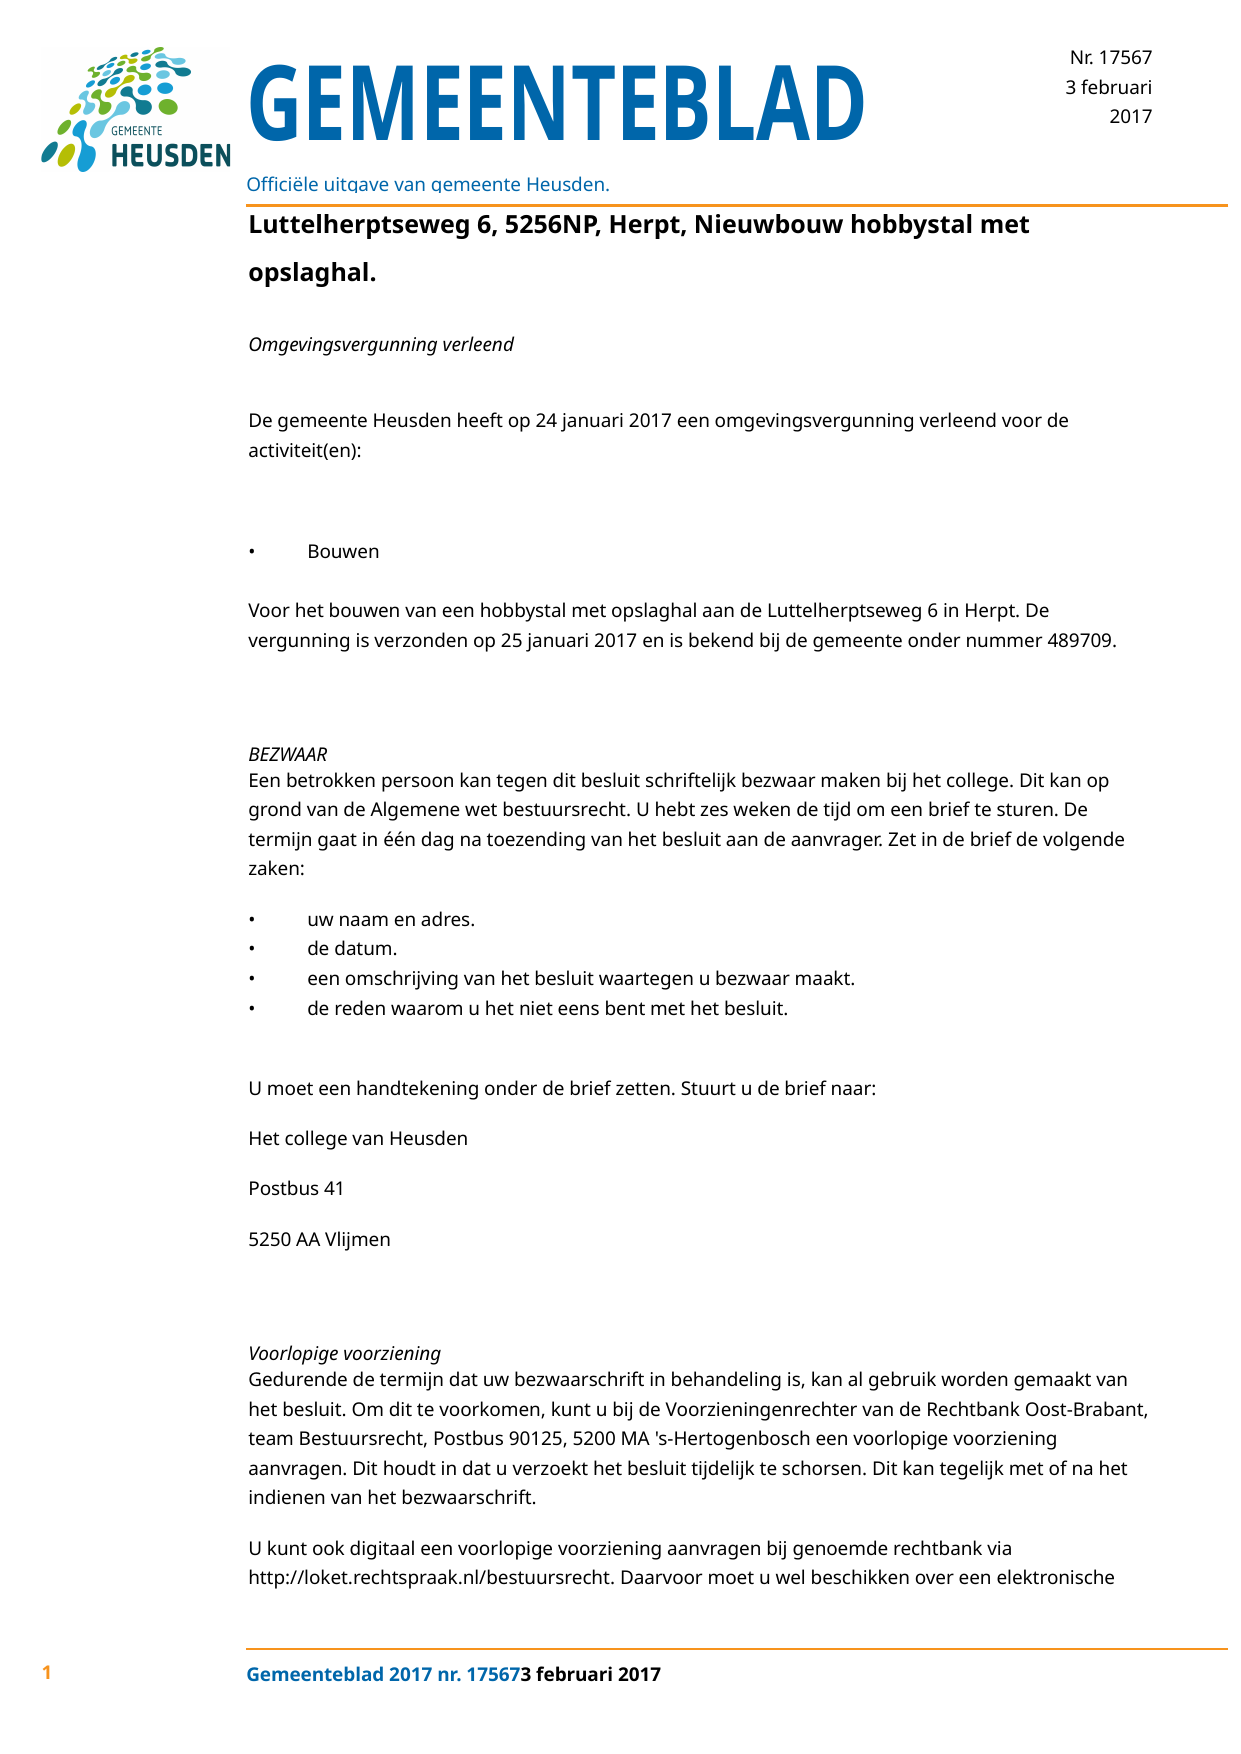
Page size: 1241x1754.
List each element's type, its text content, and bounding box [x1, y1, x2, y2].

text 5250 AA Vlijmen [248, 1226, 1152, 1252]
text Het college van Heusden [248, 1125, 1152, 1151]
text Gedurende de termijn dat uw bezwaarschrift in behandeling is, kan al gebruik worden gemaakt van het besluit. Om dit te voorkomen, kunt u bij de Voorzieningenrechter van de Rechtbank Oost-Brabant, team Bestuursrecht, Postbus 90125, 5200 MA 's-Hertogenbosch een voorlopige voorziening aanvragen. Dit houdt in dat u verzoekt het besluit tijdelijk te schorsen. Dit kan tegelijk met of na het indienen van het bezwaarschrift. [248, 1366, 1152, 1510]
text U moet een handtekening onder de brief zetten. Stuurt u de brief naar: [248, 1075, 1152, 1101]
list een omschrijving van het besluit waartegen u bezwaar maakt. [248, 965, 1152, 991]
text De gemeente Heusden heeft op 24 januari 2017 een omgevingsvergunning verleend voor de activiteit(en): [248, 408, 1152, 463]
text Postbus 41 [248, 1176, 1152, 1201]
text U kunt ook digitaal een voorlopige voorziening aanvragen bij genoemde rechtbank via http://loket.rechtspraak.nl/bestuursrecht. Daarvoor moet u wel beschikken over een elektronische [248, 1535, 1152, 1590]
text Voorlopige voorziening [248, 1340, 1152, 1366]
picture [41, 47, 231, 172]
list Bouwen [248, 538, 1152, 564]
text Luttelherptseweg 6, 5256NP, Herpt, Nieuwbouw hobbystal met opslaghal. [248, 207, 1152, 288]
text Voor het bouwen van een hobbystal met opslaghal aan de Luttelherptseweg 6 in Herpt. De vergunning is verzonden op 25 januari 2017 en is bekend bij de gemeente onder nummer 489709. [248, 597, 1152, 652]
list de datum. [248, 936, 1152, 961]
list de reden waarom u het niet eens bent met het besluit. [248, 995, 1152, 1021]
list uw naam en adres. [248, 906, 1152, 932]
text Een betrokken persoon kan tegen dit besluit schriftelijk bezwaar maken bij het college. Dit kan op grond van de Algemene wet bestuursrecht. U hebt zes weken de tijd om een brief te sturen. De termijn gaat in één dag na toezending van het besluit aan de aanvrager. Zet in de brief de volgende zaken: [248, 767, 1152, 881]
text Omgevingsvergunning verleend [248, 331, 1152, 357]
text BEZWAAR [248, 741, 1152, 767]
